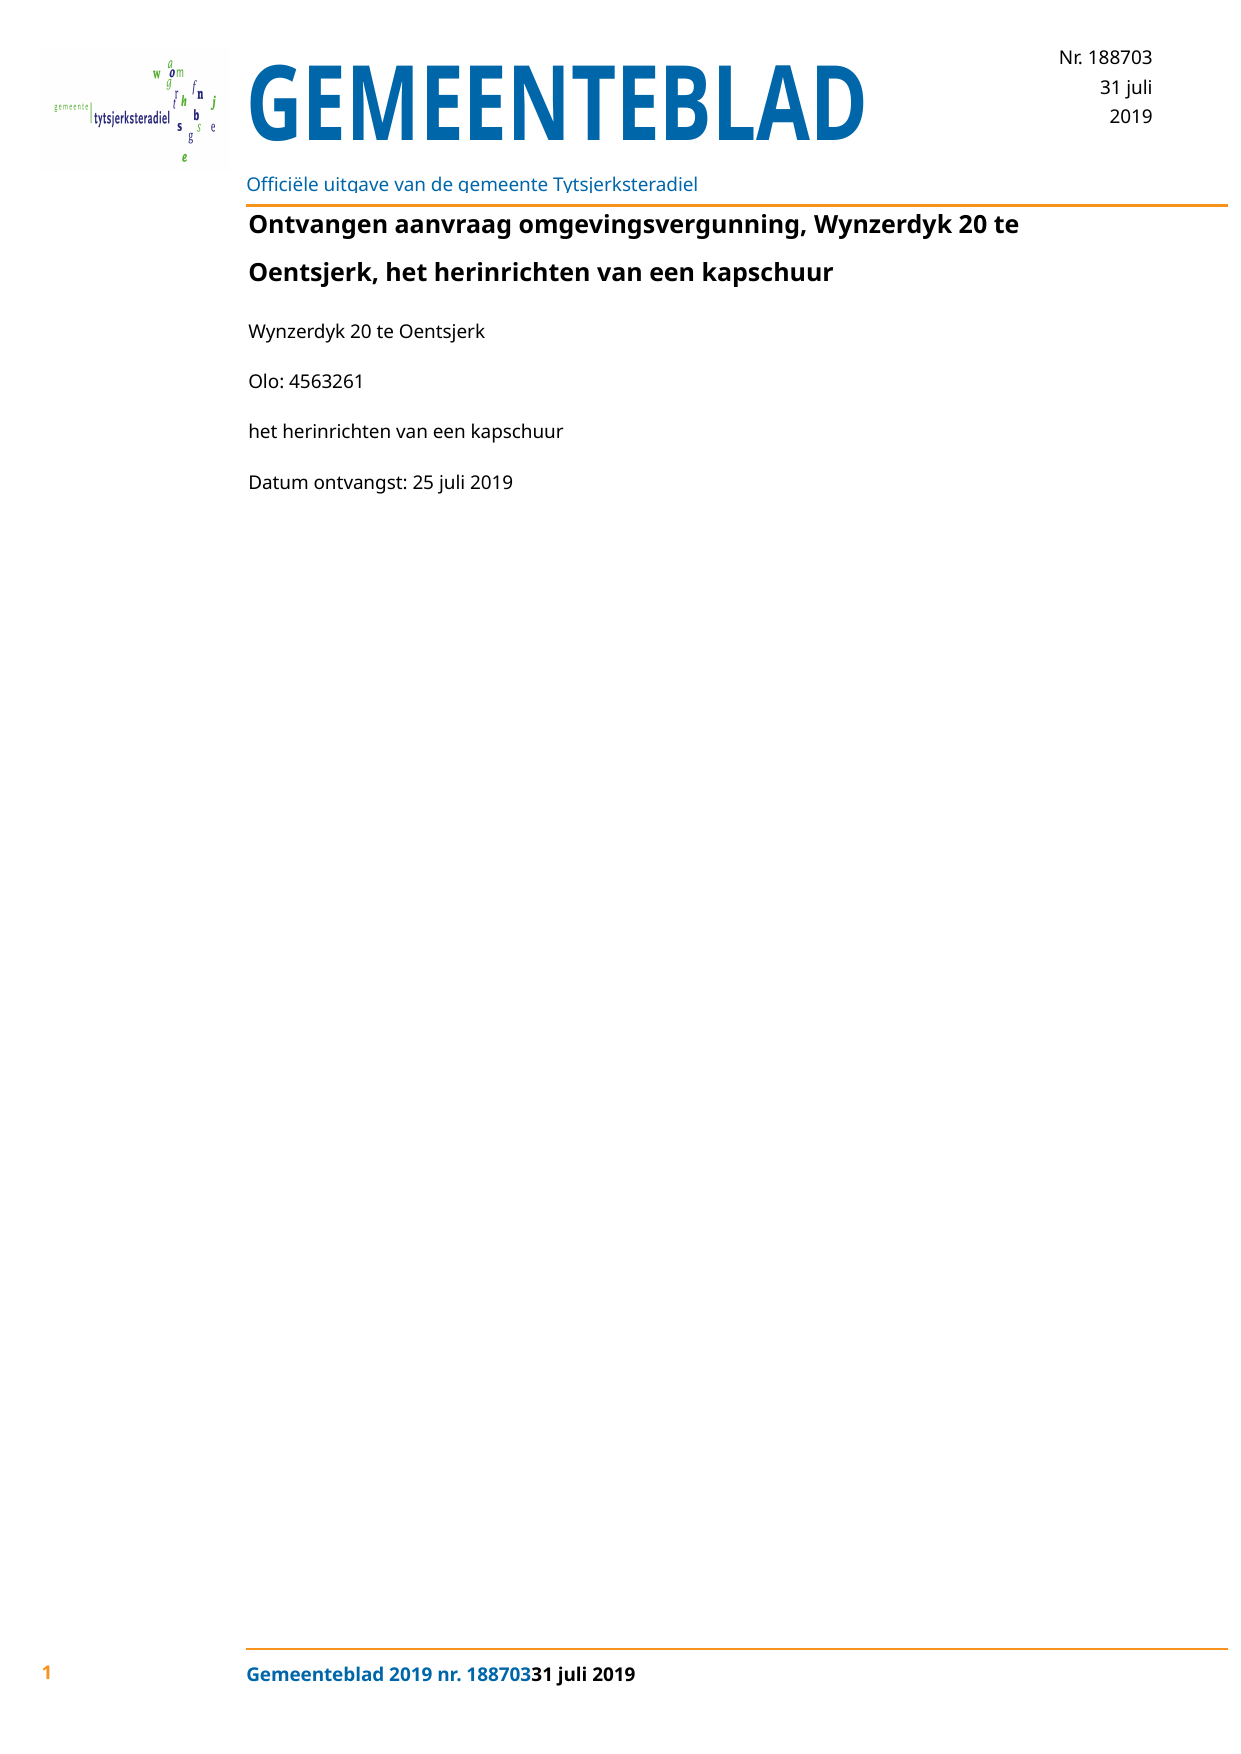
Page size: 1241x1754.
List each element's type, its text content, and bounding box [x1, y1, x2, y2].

text Wynzerdyk 20 te Oentsjerk [248, 318, 1152, 344]
text Datum ontvangst: 25 juli 2019 [248, 469, 1152, 495]
text Ontvangen aanvraag omgevingsvergunning, Wynzerdyk 20 te Oentsjerk, het herinrichten van een kapschuur [248, 207, 1152, 288]
text Olo: 4563261 [248, 368, 1152, 394]
picture [41, 47, 231, 172]
text het herinrichten van een kapschuur [248, 419, 1152, 444]
